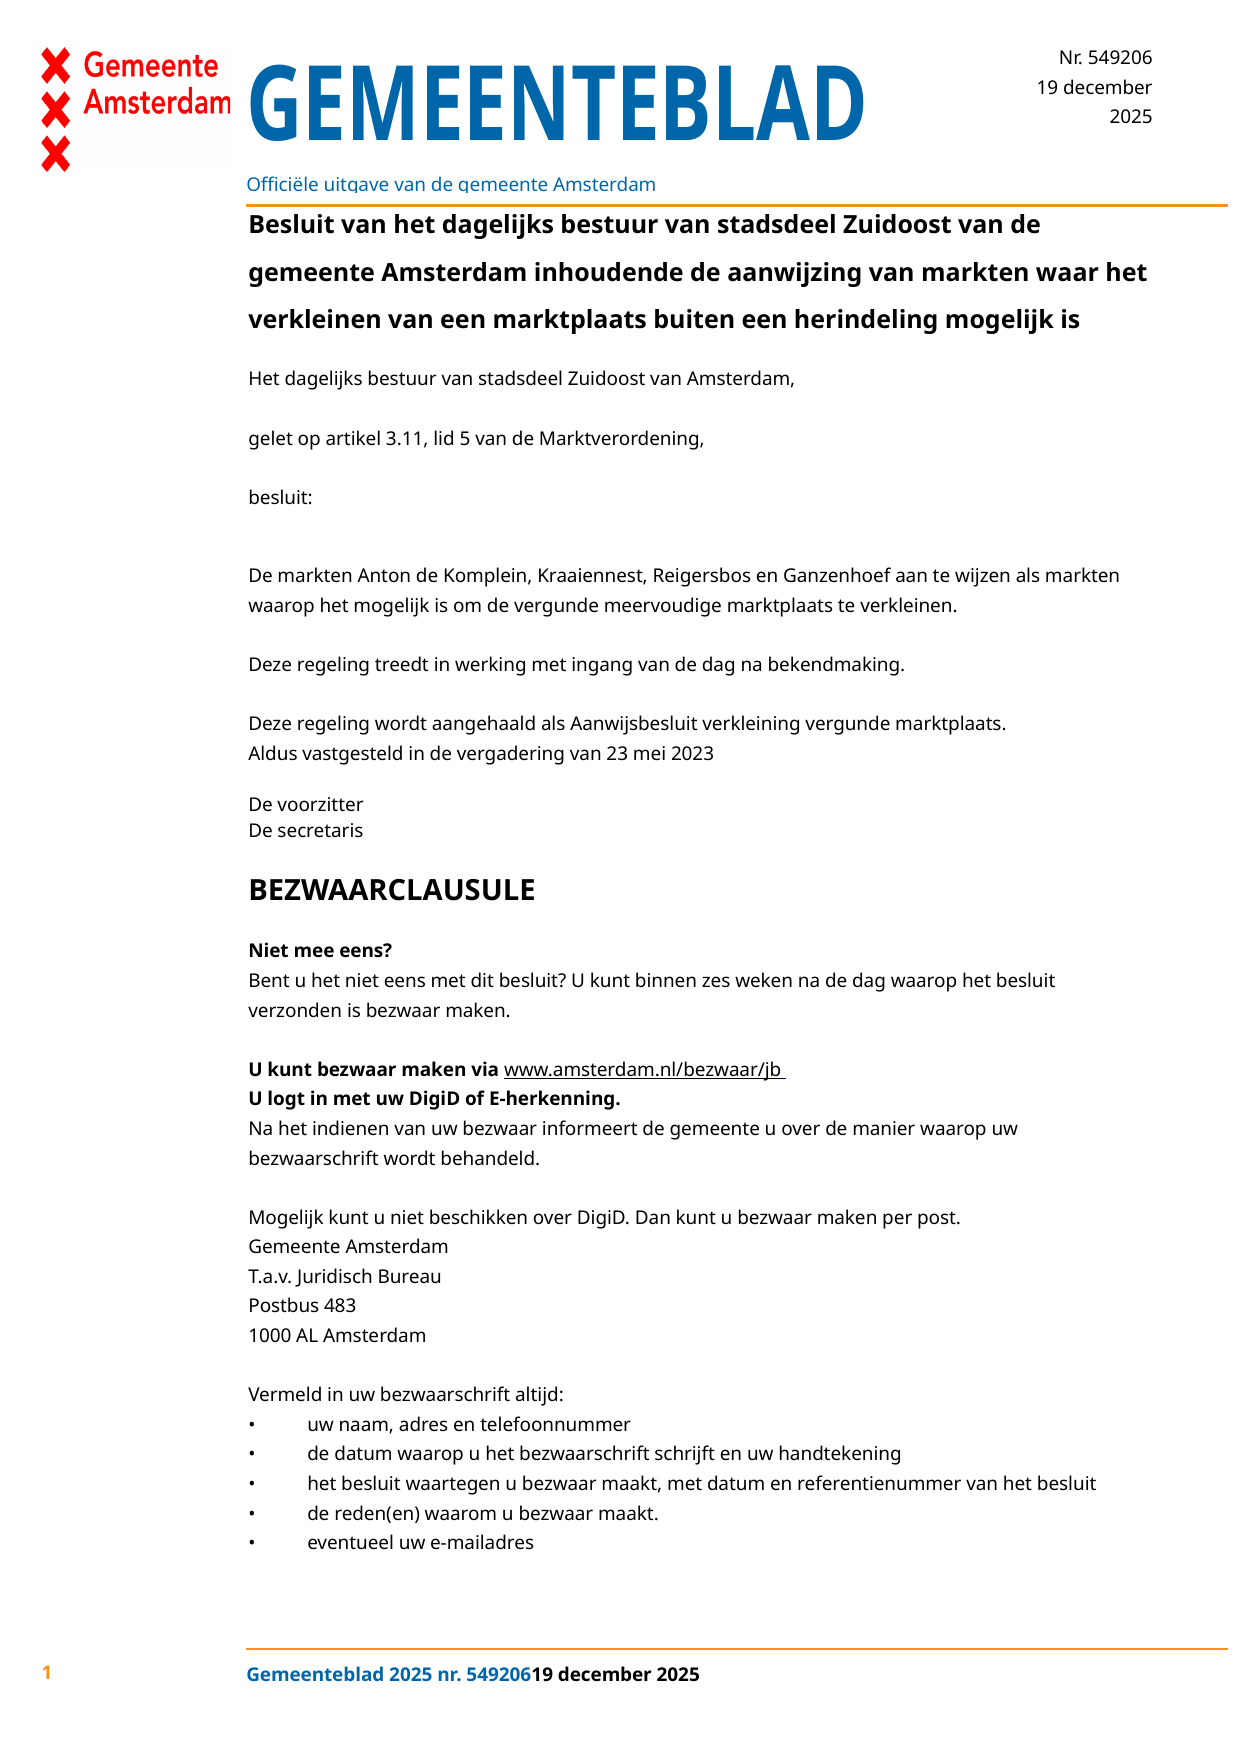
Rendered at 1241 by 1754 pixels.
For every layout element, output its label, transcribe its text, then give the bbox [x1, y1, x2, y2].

text Deze regeling wordt aangehaald als Aanwijsbesluit verkleining vergunde marktplaats. [248, 711, 1152, 736]
text 1000 AL Amsterdam [248, 1322, 1152, 1348]
text Besluit van het dagelijks bestuur van stadsdeel Zuidoost van de gemeente Amsterdam inhoudende de aanwijzing van markten waar het verkleinen van een marktplaats buiten een herindeling mogelijk is [248, 207, 1152, 336]
text Bent u het niet eens met dit besluit? U kunt binnen zes weken na de dag waarop het besluit verzonden is bezwaar maken. [248, 967, 1152, 1023]
list de reden(en) waarom u bezwaar maakt. [248, 1500, 1152, 1526]
text U kunt bezwaar maken via www.amsterdam.nl/bezwaar/jb [248, 1056, 1152, 1082]
picture [41, 47, 231, 172]
list uw naam, adres en telefoonnummer [248, 1411, 1152, 1437]
text U logt in met uw DigiD of E-herkenning. [248, 1086, 1152, 1111]
text Deze regeling treedt in werking met ingang van de dag na bekendmaking. [248, 651, 1152, 677]
text Vermeld in uw bezwaarschrift altijd: [248, 1381, 1152, 1407]
text Postbus 483 [248, 1293, 1152, 1318]
list het besluit waartegen u bezwaar maakt, met datum en referentienummer van het besluit [248, 1470, 1152, 1496]
text T.a.v. Juridisch Bureau [248, 1263, 1152, 1289]
list eventueel uw e-mailadres [248, 1529, 1152, 1555]
text gelet op artikel 3.11, lid 5 van de Marktverordening, [248, 425, 1152, 450]
text Aldus vastgesteld in de vergadering van 23 mei 2023 [248, 740, 1152, 766]
text De voorzitter [248, 792, 1152, 817]
text De secretaris [248, 817, 1152, 843]
text Na het indienen van uw bezwaar informeert de gemeente u over de manier waarop uw bezwaarschrift wordt behandeld. [248, 1115, 1152, 1171]
text Gemeente Amsterdam [248, 1233, 1152, 1259]
text Het dagelijks bestuur van stadsdeel Zuidoost van Amsterdam, [248, 366, 1152, 391]
text besluit: [248, 484, 1152, 509]
text Niet mee eens? [248, 938, 1152, 963]
text De markten Anton de Komplein, Kraaiennest, Reigersbos en Ganzenhoef aan te wijzen als markten waarop het mogelijk is om de vergunde meervoudige marktplaats te verkleinen. [248, 563, 1152, 618]
text BEZWAARCLAUSULE [248, 869, 1152, 908]
list de datum waarop u het bezwaarschrift schrijft en uw handtekening [248, 1441, 1152, 1466]
text Mogelijk kunt u niet beschikken over DigiD. Dan kunt u bezwaar maken per post. [248, 1204, 1152, 1230]
